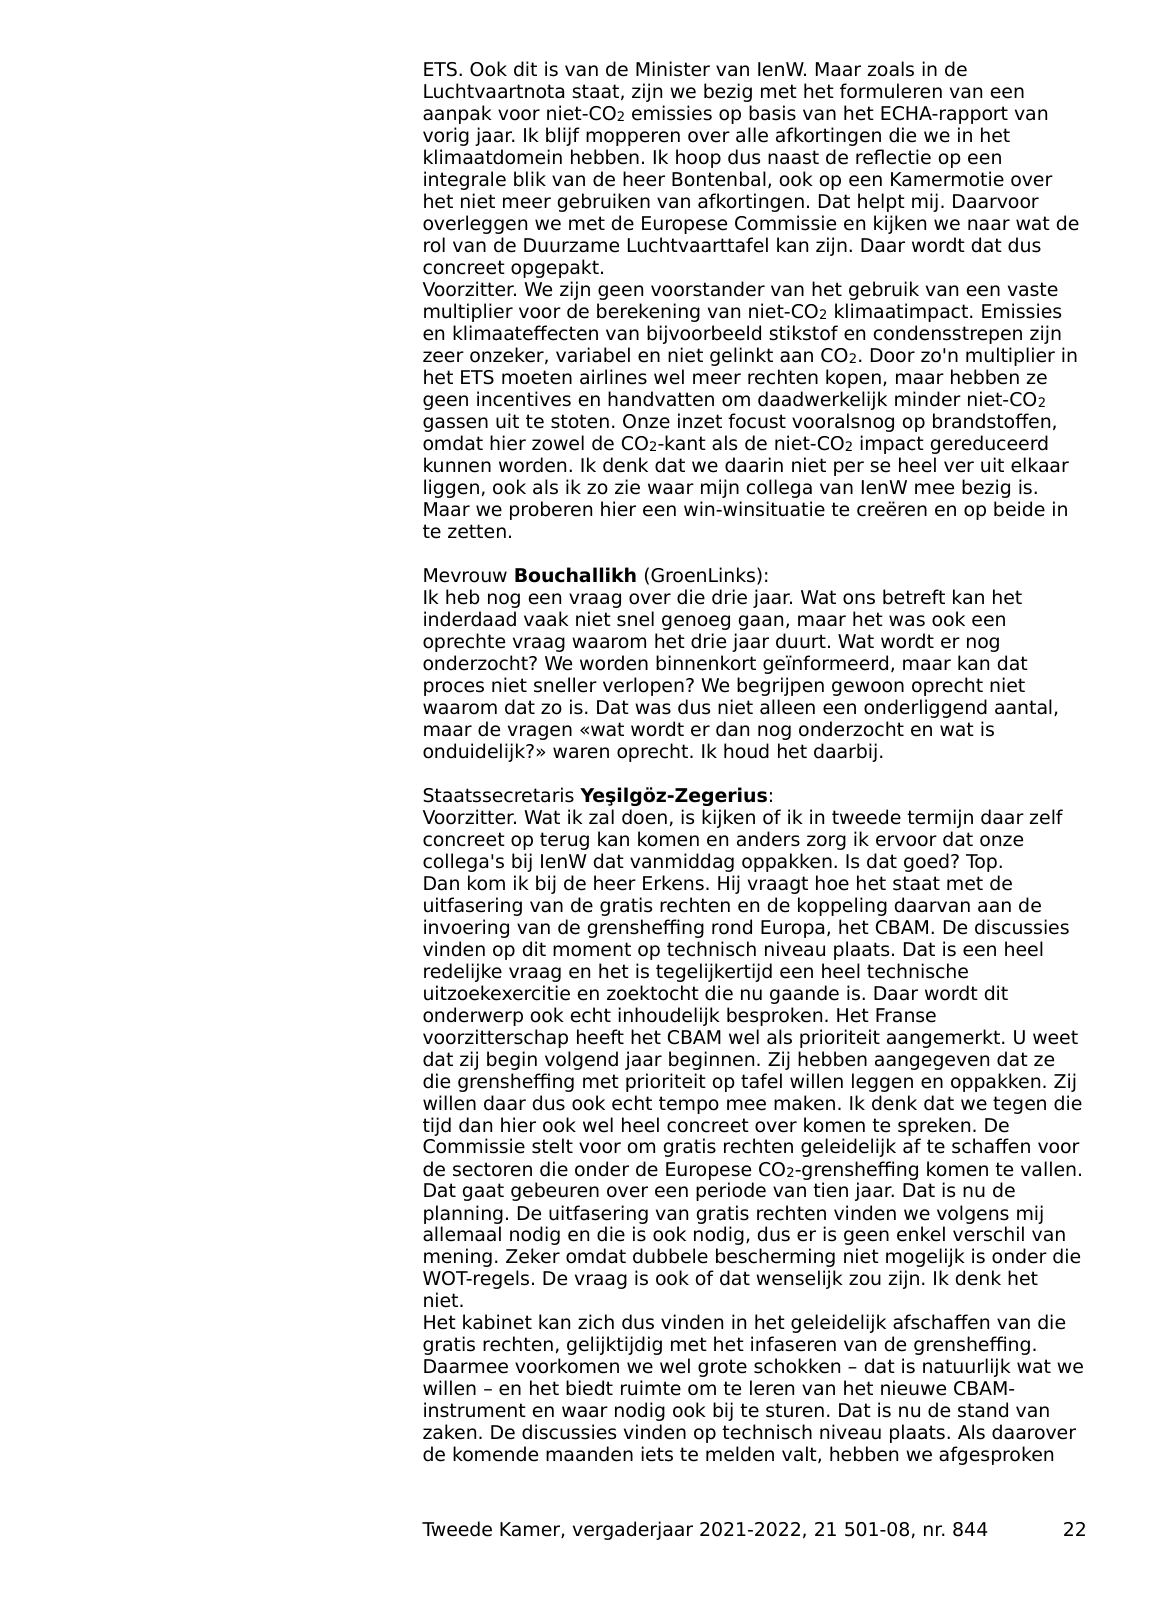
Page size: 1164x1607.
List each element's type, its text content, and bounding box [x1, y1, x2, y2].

text Het kabinet kan zich dus vinden in het geleidelijk afschaffen van die gratis rechten, gelijktijdig met het infaseren van de grensheffing. Daarmee voorkomen we wel grote schokken – dat is natuurlijk wat we willen – en het biedt ruimte om te leren van het nieuwe CBAM-instrument en waar nodig ook bij te sturen. Dat is nu de stand van zaken. De discussies vinden op technisch niveau plaats. Als daarover de komende maanden iets te melden valt, hebben we afgesproken [422, 1312, 1087, 1466]
text Staatssecretaris Yeşilgöz-Zegerius: [422, 785, 1087, 807]
text Voorzitter. Wat ik zal doen, is kijken of ik in tweede termijn daar zelf concreet op terug kan komen en anders zorg ik ervoor dat onze collega's bij IenW dat vanmiddag oppakken. Is dat goed? Top. [422, 807, 1087, 873]
text Ik heb nog een vraag over die drie jaar. Wat ons betreft kan het inderdaad vaak niet snel genoeg gaan, maar het was ook een oprechte vraag waarom het drie jaar duurt. Wat wordt er nog onderzocht? We worden binnenkort geïnformeerd, maar kan dat proces niet sneller verlopen? We begrijpen gewoon oprecht niet waarom dat zo is. Dat was dus niet alleen een onderliggend aantal, maar de vragen «wat wordt er dan nog onderzocht en wat is onduidelijk?» waren oprecht. Ik houd het daarbij. [422, 587, 1087, 763]
text Dan kom ik bij de heer Erkens. Hij vraagt hoe het staat met de uitfasering van de gratis rechten en de koppeling daarvan aan de invoering van de grensheffing rond Europa, het CBAM. De discussies vinden op dit moment op technisch niveau plaats. Dat is een heel redelijke vraag en het is tegelijkertijd een heel technische uitzoekexercitie en zoektocht die nu gaande is. Daar wordt dit onderwerp ook echt inhoudelijk besproken. Het Franse voorzitterschap heeft het CBAM wel als prioriteit aangemerkt. U weet dat zij begin volgend jaar beginnen. Zij hebben aangegeven dat ze die grensheffing met prioriteit op tafel willen leggen en oppakken. Zij willen daar dus ook echt tempo mee maken. Ik denk dat we tegen die tijd dan hier ook wel heel concreet over komen te spreken. De Commissie stelt voor om gratis rechten geleidelijk af te schaffen voor de sectoren die onder de Europese CO2-grensheffing komen te vallen. Dat gaat gebeuren over een periode van tien jaar. Dat is nu de planning. De uitfasering van gratis rechten vinden we volgens mij allemaal nodig en die is ook nodig, dus er is geen enkel verschil van mening. Zeker omdat dubbele bescherming niet mogelijk is onder die WOT-regels. De vraag is ook of dat wenselijk zou zijn. Ik denk het niet. [422, 873, 1087, 1312]
text ETS. Ook dit is van de Minister van IenW. Maar zoals in de Luchtvaartnota staat, zijn we bezig met het formuleren van een aanpak voor niet-CO2 emissies op basis van het ECHA-rapport van vorig jaar. Ik blijf mopperen over alle afkortingen die we in het klimaatdomein hebben. Ik hoop dus naast de reflectie op een integrale blik van de heer Bontenbal, ook op een Kamermotie over het niet meer gebruiken van afkortingen. Dat helpt mij. Daarvoor overleggen we met de Europese Commissie en kijken we naar wat de rol van de Duurzame Luchtvaarttafel kan zijn. Daar wordt dat dus concreet opgepakt. [422, 59, 1087, 279]
text Mevrouw Bouchallikh (GroenLinks): [422, 565, 1087, 587]
text Voorzitter. We zijn geen voorstander van het gebruik van een vaste multiplier voor de berekening van niet-CO2 klimaatimpact. Emissies en klimaateffecten van bijvoorbeeld stikstof en condensstrepen zijn zeer onzeker, variabel en niet gelinkt aan CO2. Door zo'n multiplier in het ETS moeten airlines wel meer rechten kopen, maar hebben ze geen incentives en handvatten om daadwerkelijk minder niet-CO2 gassen uit te stoten. Onze inzet focust vooralsnog op brandstoffen, omdat hier zowel de CO2-kant als de niet-CO2 impact gereduceerd kunnen worden. Ik denk dat we daarin niet per se heel ver uit elkaar liggen, ook als ik zo zie waar mijn collega van IenW mee bezig is. Maar we proberen hier een win-winsituatie te creëren en op beide in te zetten. [422, 279, 1087, 543]
